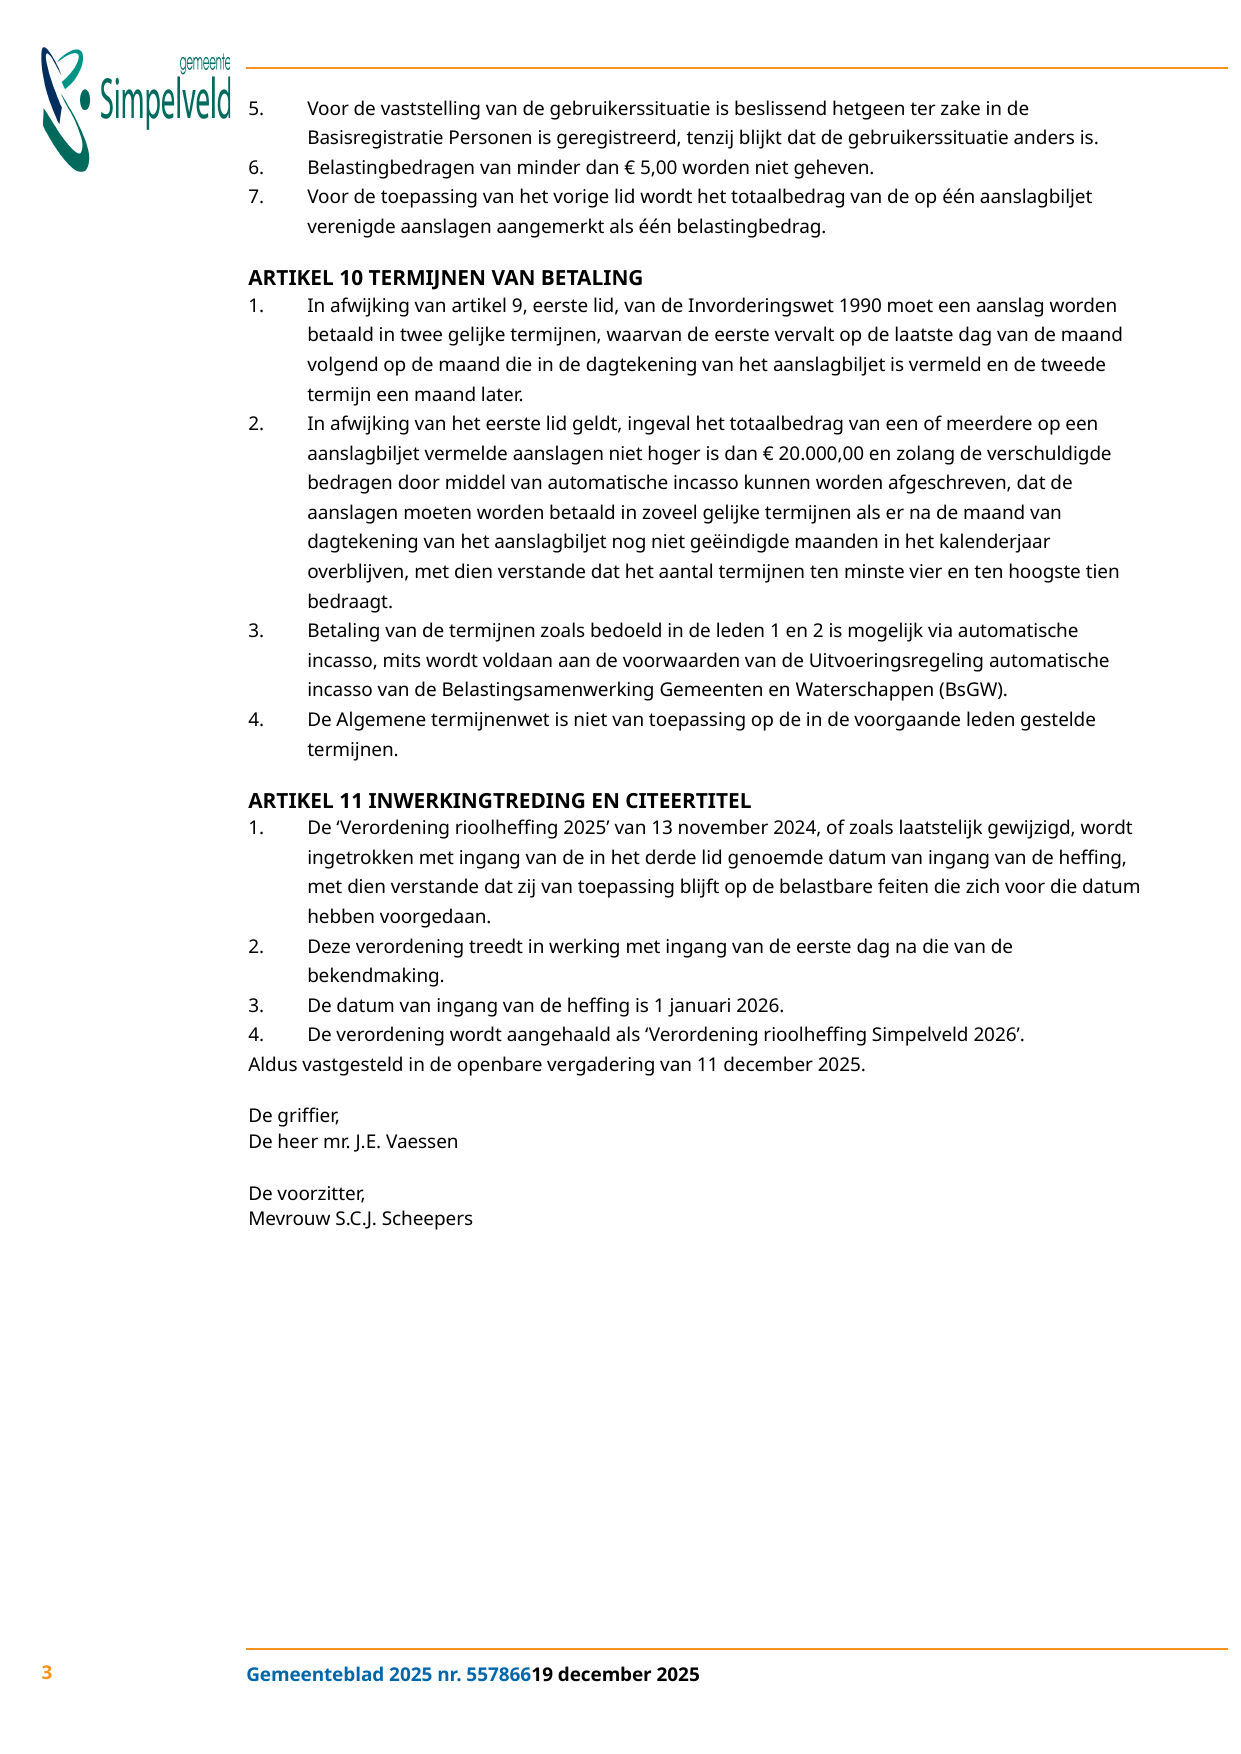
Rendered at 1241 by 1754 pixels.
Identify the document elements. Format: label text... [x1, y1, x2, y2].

list In afwijking van artikel 9, eerste lid, van de Invorderingswet 1990 moet een aanslag worden betaald in twee gelijke termijnen, waarvan de eerste vervalt op de laatste dag van de maand volgend op de maand die in de dagtekening van het aanslagbiljet is vermeld en de tweede termijn een maand later. [248, 292, 1152, 406]
list In afwijking van het eerste lid geldt, ingeval het totaalbedrag van een of meerdere op een aanslagbiljet vermelde aanslagen niet hoger is dan € 20.000,00 en zolang de verschuldigde bedragen door middel van automatische incasso kunnen worden afgeschreven, dat de aanslagen moeten worden betaald in zoveel gelijke termijnen als er na de maand van dagtekening van het aanslagbiljet nog niet geëindigde maanden in het kalenderjaar overblijven, met dien verstande dat het aantal termijnen ten minste vier en ten hoogste tien bedraagt. [248, 410, 1152, 613]
text ARTIKEL 11 INWERKINGTREDING EN CITEERTITEL [248, 786, 1152, 814]
list Betaling van de termijnen zoals bedoeld in de leden 1 en 2 is mogelijk via automatische incasso, mits wordt voldaan aan de voorwaarden van de Uitvoeringsregeling automatische incasso van de Belastingsamenwerking Gemeenten en Waterschappen (BsGW). [248, 617, 1152, 702]
picture [41, 47, 231, 172]
text ARTIKEL 10 TERMIJNEN VAN BETALING [248, 263, 1152, 292]
text Aldus vastgesteld in de openbare vergadering van 11 december 2025. [248, 1051, 1152, 1077]
text De voorzitter, [248, 1180, 1152, 1206]
list Voor de toepassing van het vorige lid wordt het totaalbedrag van de op één aanslagbiljet verenigde aanslagen aangemerkt als één belastingbedrag. [248, 183, 1152, 239]
list De Algemene termijnenwet is niet van toepassing op de in de voorgaande leden gestelde termijnen. [248, 706, 1152, 761]
list Belastingbedragen van minder dan € 5,00 worden niet geheven. [248, 154, 1152, 180]
list Voor de vaststelling van de gebruikerssituatie is beslissend hetgeen ter zake in de Basisregistratie Personen is geregistreerd, tenzij blijkt dat de gebruikerssituatie anders is. [248, 95, 1152, 150]
text De heer mr. J.E. Vaessen [248, 1128, 1152, 1154]
list Deze verordening treedt in werking met ingang van de eerste dag na die van de bekendmaking. [248, 933, 1152, 988]
text Mevrouw S.C.J. Scheepers [248, 1206, 1152, 1231]
text De griffier, [248, 1103, 1152, 1128]
list De verordening wordt aangehaald als ‘Verordening rioolheffing Simpelveld 2026’. [248, 1022, 1152, 1047]
list De ‘Verordening rioolheffing 2025’ van 13 november 2024, of zoals laatstelijk gewijzigd, wordt ingetrokken met ingang van de in het derde lid genoemde datum van ingang van de heffing, met dien verstande dat zij van toepassing blijft op de belastbare feiten die zich voor die datum hebben voorgedaan. [248, 814, 1152, 929]
list De datum van ingang van de heffing is 1 januari 2026. [248, 992, 1152, 1018]
